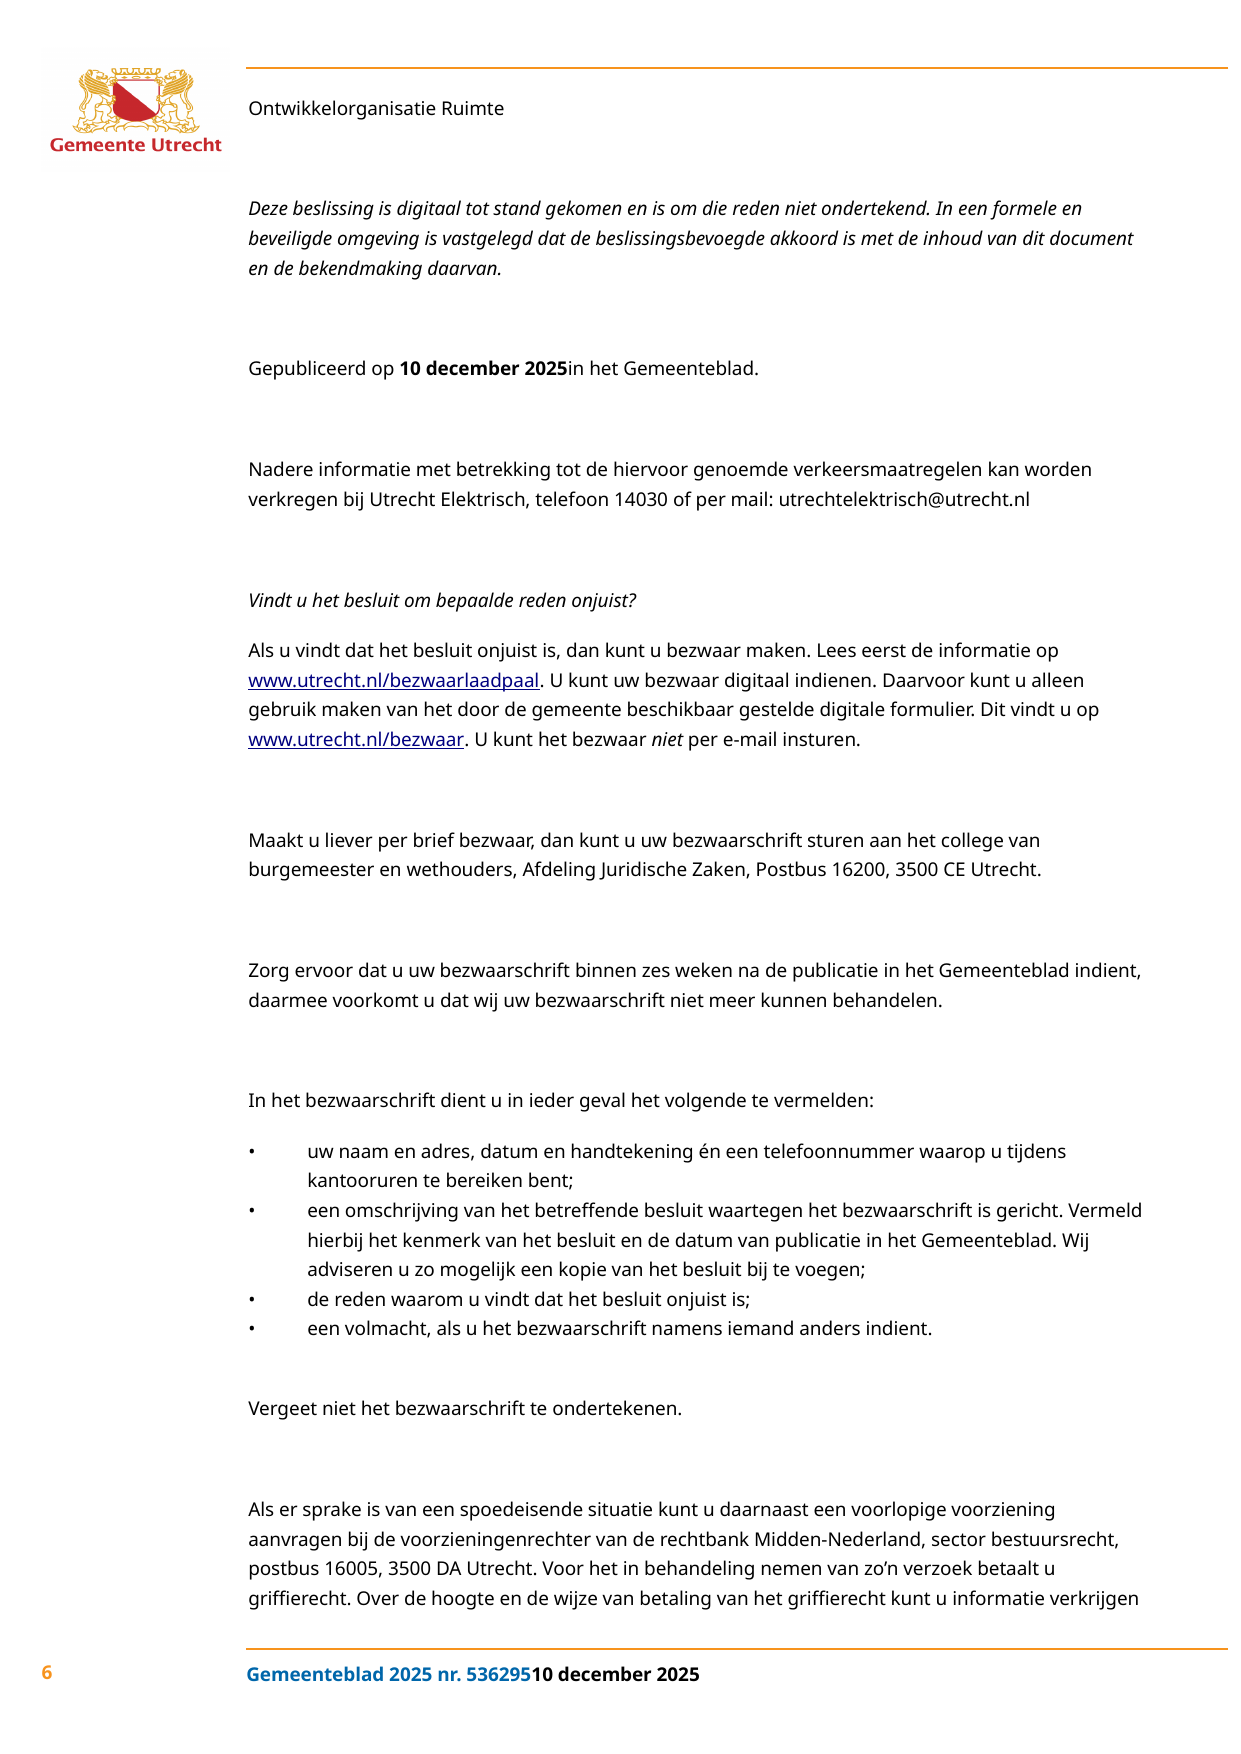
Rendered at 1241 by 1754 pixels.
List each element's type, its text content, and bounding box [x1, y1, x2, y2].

text Gepubliceerd op 10 december 2025in het Gemeenteblad. [248, 356, 1152, 381]
text Vindt u het besluit om bepaalde reden onjuist? [248, 587, 1152, 613]
list een volmacht, als u het bezwaarschrift namens iemand anders indient. [248, 1316, 1152, 1341]
text Vergeet niet het bezwaarschrift te ondertekenen. [248, 1396, 1152, 1421]
text Nadere informatie met betrekking tot de hiervoor genoemde verkeersmaatregelen kan worden verkregen bij Utrecht Elektrisch, telefoon 14030 of per mail: utrechtelektrisch@utrecht.nl [248, 456, 1152, 512]
text Deze beslissing is digitaal tot stand gekomen en is om die reden niet ondertekend. In een formele en beveiligde omgeving is vastgelegd dat de beslissingsbevoegde akkoord is met de inhoud van dit document en de bekendmaking daarvan. [248, 196, 1152, 281]
text Als er sprake is van een spoedeisende situatie kunt u daarnaast een voorlopige voorziening aanvragen bij de voorzieningenrechter van de rechtbank Midden-Nederland, sector bestuursrecht, postbus 16005, 3500 DA Utrecht. Voor het in behandeling nemen van zo’n verzoek betaalt u griffierecht. Over de hoogte en de wijze van betaling van het griffierecht kunt u informatie verkrijgen [248, 1496, 1152, 1611]
text Ontwikkelorganisatie Ruimte [248, 95, 1152, 121]
text Als u vindt dat het besluit onjuist is, dan kunt u bezwaar maken. Lees eerst de informatie op www.utrecht.nl/bezwaarlaadpaal. U kunt uw bezwaar digitaal indienen. Daarvoor kunt u alleen gebruik maken van het door de gemeente beschikbaar gestelde digitale formulier. Dit vindt u op www.utrecht.nl/bezwaar. U kunt het bezwaar niet per e-mail insturen. [248, 637, 1152, 752]
list uw naam en adres, datum en handtekening én een telefoonnummer waarop u tijdens kantooruren te bereiken bent; [248, 1138, 1152, 1193]
list een omschrijving van het betreffende besluit waartegen het bezwaarschrift is gericht. Vermeld hierbij het kenmerk van het besluit en de datum van publicatie in het Gemeenteblad. Wij adviseren u zo mogelijk een kopie van het besluit bij te voegen; [248, 1197, 1152, 1282]
text Maakt u liever per brief bezwaar, dan kunt u uw bezwaarschrift sturen aan het college van burgemeester en wethouders, Afdeling Juridische Zaken, Postbus 16200, 3500 CE Utrecht. [248, 827, 1152, 882]
text Zorg ervoor dat u uw bezwaarschrift binnen zes weken na de publicatie in het Gemeenteblad indient, daarmee voorkomt u dat wij uw bezwaarschrift niet meer kunnen behandelen. [248, 957, 1152, 1013]
picture [41, 47, 231, 172]
list de reden waarom u vindt dat het besluit onjuist is; [248, 1286, 1152, 1312]
text In het bezwaarschrift dient u in ieder geval het volgende te vermelden: [248, 1088, 1152, 1113]
